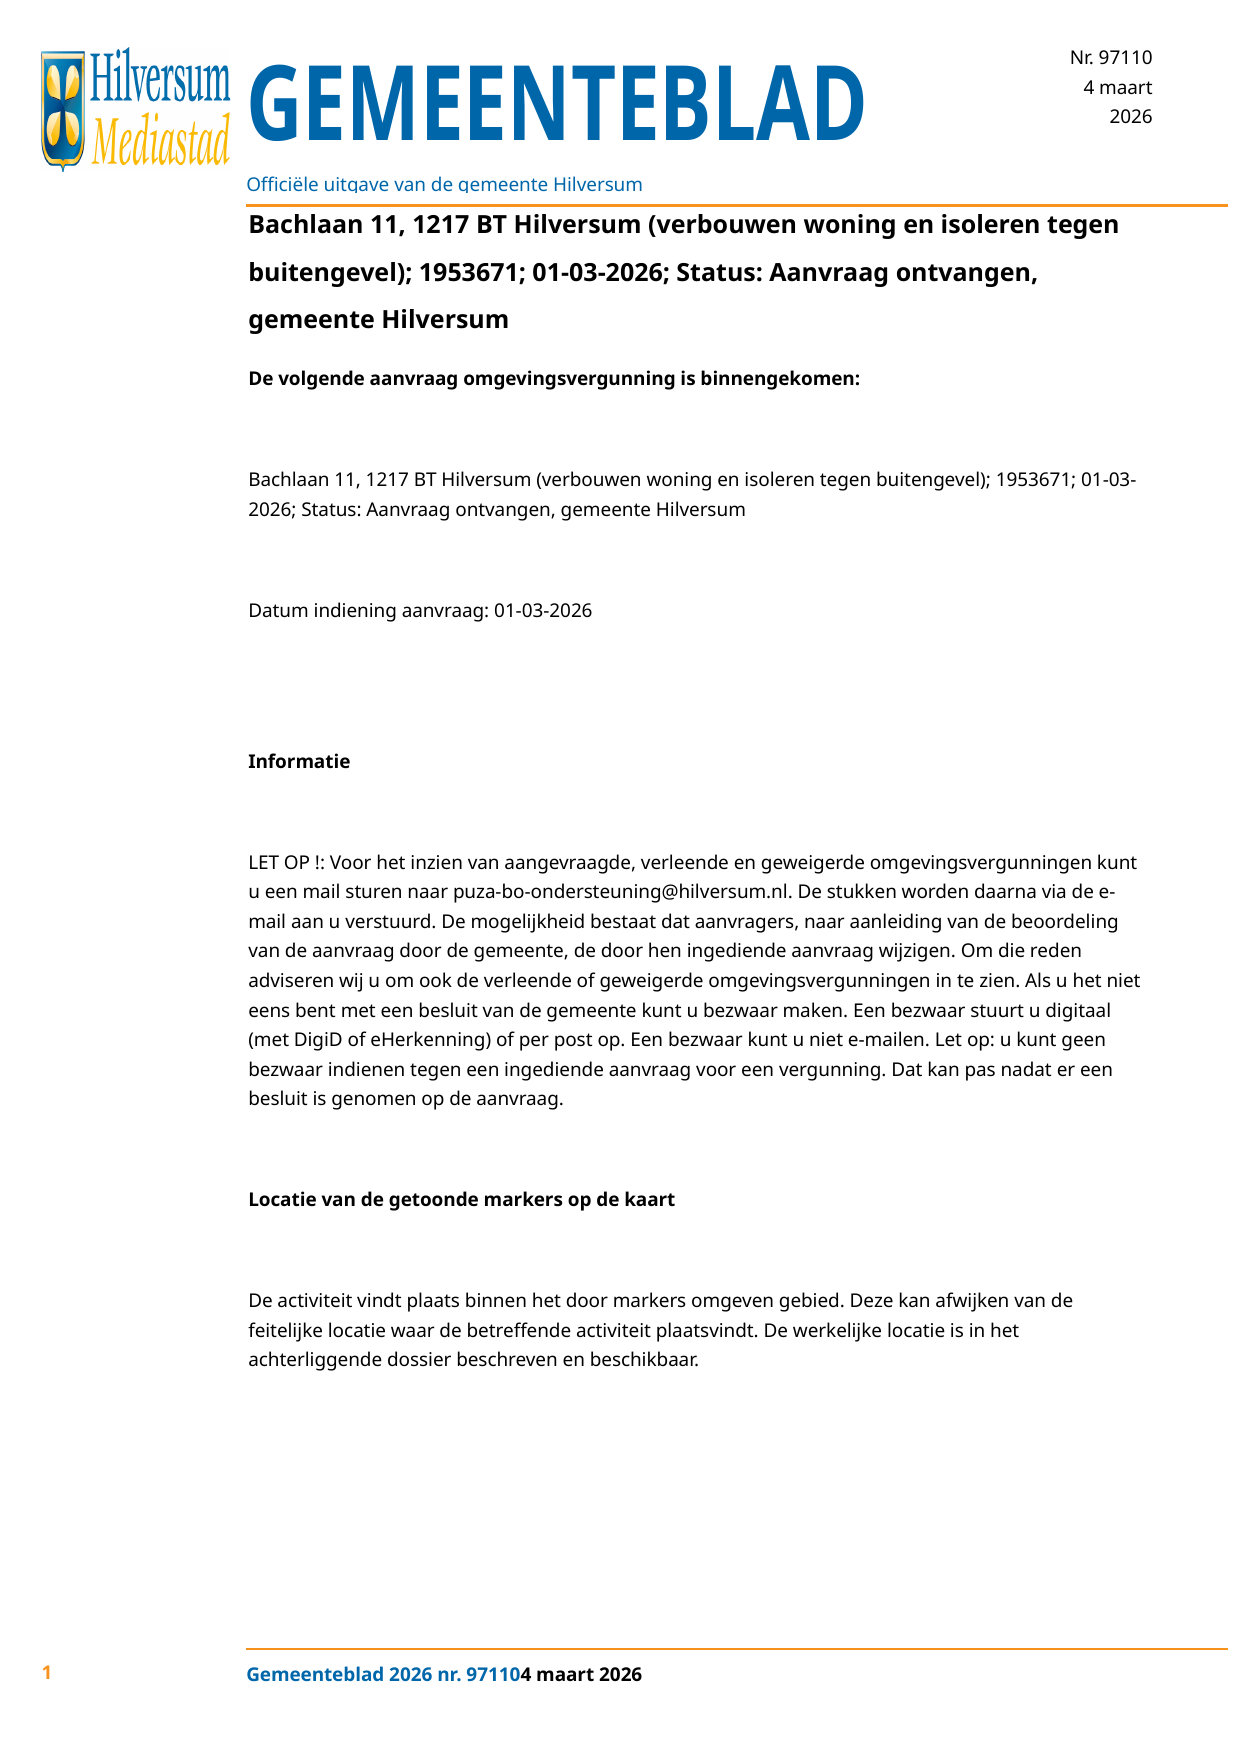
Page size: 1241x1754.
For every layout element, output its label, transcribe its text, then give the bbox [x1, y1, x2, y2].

text De activiteit vindt plaats binnen het door markers omgeven gebied. Deze kan afwijken van de feitelijke locatie waar de betreffende activiteit plaatsvindt. De werkelijke locatie is in het achterliggende dossier beschreven en beschikbaar. [248, 1287, 1152, 1372]
picture [41, 47, 231, 172]
text Datum indiening aanvraag: 01-03-2026 [248, 597, 1152, 622]
text Locatie van de getoonde markers op de kaart [248, 1186, 1152, 1212]
text Bachlaan 11, 1217 BT Hilversum (verbouwen woning en isoleren tegen buitengevel); 1953671; 01-03-2026; Status: Aanvraag ontvangen, gemeente Hilversum [248, 466, 1152, 522]
text De volgende aanvraag omgevingsvergunning is binnengekomen: [248, 366, 1152, 391]
text Bachlaan 11, 1217 BT Hilversum (verbouwen woning en isoleren tegen buitengevel); 1953671; 01-03-2026; Status: Aanvraag ontvangen, gemeente Hilversum [248, 207, 1152, 336]
text LET OP !: Voor het inzien van aangevraagde, verleende en geweigerde omgevingsvergunningen kunt u een mail sturen naar puza-bo-ondersteuning@hilversum.nl. De stukken worden daarna via de e-mail aan u verstuurd. De mogelijkheid bestaat dat aanvragers, naar aanleiding van de beoordeling van de aanvraag door de gemeente, de door hen ingediende aanvraag wijzigen. Om die reden adviseren wij u om ook de verleende of geweigerde omgevingsvergunningen in te zien. Als u het niet eens bent met een besluit van de gemeente kunt u bezwaar maken. Een bezwaar stuurt u digitaal (met DigiD of eHerkenning) of per post op. Een bezwaar kunt u niet e-mailen. Let op: u kunt geen bezwaar indienen tegen een ingediende aanvraag voor een vergunning. Dat kan pas nadat er een besluit is genomen op de aanvraag. [248, 849, 1152, 1111]
text Informatie [248, 748, 1152, 774]
